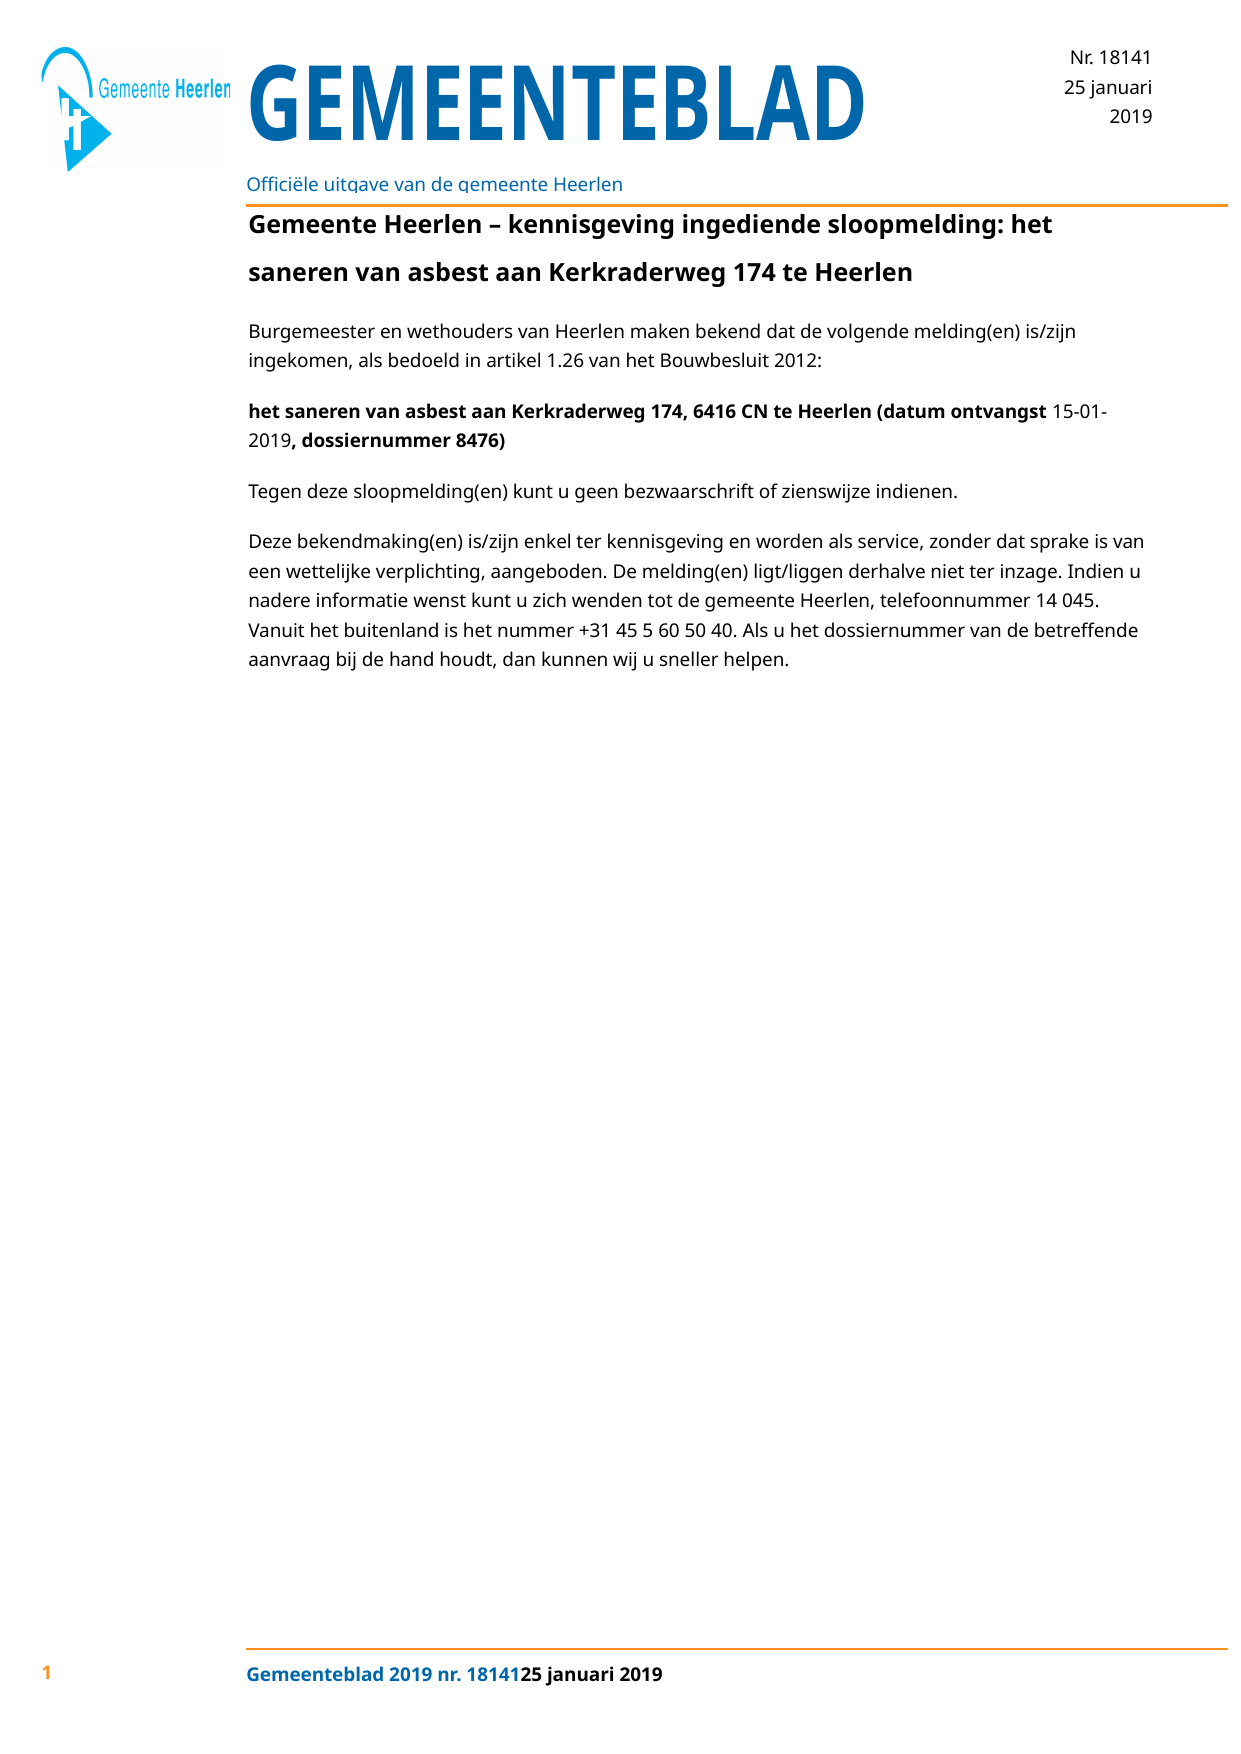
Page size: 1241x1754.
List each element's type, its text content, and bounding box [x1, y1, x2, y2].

picture [41, 47, 58, 70]
text het saneren van asbest aan Kerkraderweg 174, 6416 CN te Heerlen (datum ontvangst 15-01-2019, dossiernummer 8476) [248, 398, 1152, 453]
picture [41, 47, 231, 172]
text Tegen deze sloopmelding(en) kunt u geen bezwaarschrift of zienswijze indienen. [248, 478, 1152, 504]
text Burgemeester en wethouders van Heerlen maken bekend dat de volgende melding(en) is/zijn ingekomen, als bedoeld in artikel 1.26 van het Bouwbesluit 2012: [248, 318, 1152, 373]
text Deze bekendmaking(en) is/zijn enkel ter kennisgeving en worden als service, zonder dat sprake is van een wettelijke verplichting, aangeboden. De melding(en) ligt/liggen derhalve niet ter inzage. Indien u nadere informatie wenst kunt u zich wenden tot de gemeente Heerlen, telefoonnummer 14 045. Vanuit het buitenland is het nummer +31 45 5 60 50 40. Als u het dossiernummer van de betreffende aanvraag bij de hand houdt, dan kunnen wij u sneller helpen. [248, 528, 1152, 672]
text Gemeente Heerlen – kennisgeving ingediende sloopmelding: het saneren van asbest aan Kerkraderweg 174 te Heerlen [248, 207, 1152, 288]
